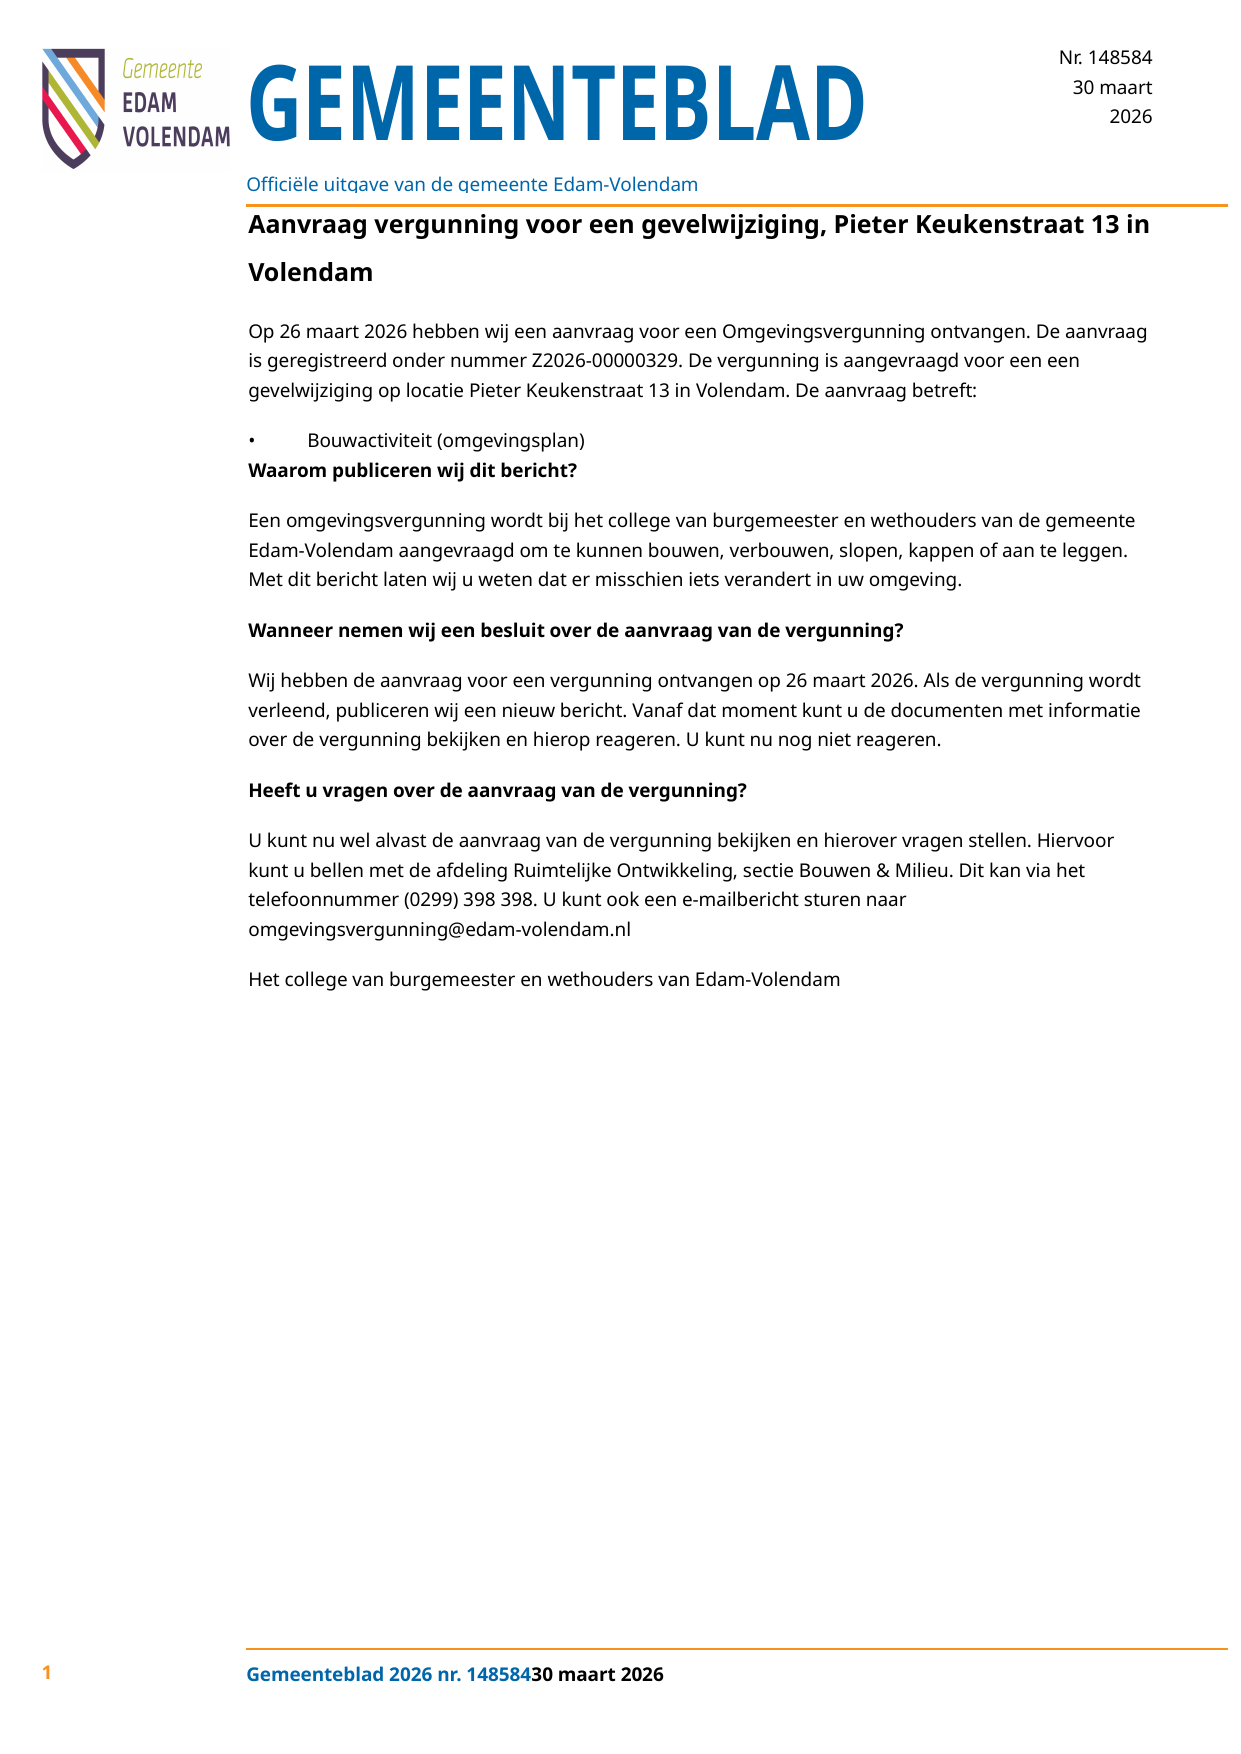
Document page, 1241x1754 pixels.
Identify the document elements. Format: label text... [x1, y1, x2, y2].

text Heeft u vragen over de aanvraag van de vergunning? [248, 777, 1152, 803]
text Op 26 maart 2026 hebben wij een aanvraag voor een Omgevingsvergunning ontvangen. De aanvraag is geregistreerd onder nummer Z2026-00000329. De vergunning is aangevraagd voor een een gevelwijziging op locatie Pieter Keukenstraat 13 in Volendam. De aanvraag betreft: [248, 318, 1152, 403]
text Het college van burgemeester en wethouders van Edam-Volendam [248, 967, 1152, 992]
text Een omgevingsvergunning wordt bij het college van burgemeester en wethouders van de gemeente Edam-Volendam aangevraagd om te kunnen bouwen, verbouwen, slopen, kappen of aan te leggen. Met dit bericht laten wij u weten dat er misschien iets verandert in uw omgeving. [248, 507, 1152, 592]
text U kunt nu wel alvast de aanvraag van de vergunning bekijken en hierover vragen stellen. Hiervoor kunt u bellen met de afdeling Ruimtelijke Ontwikkeling, sectie Bouwen & Milieu. Dit kan via het telefoonnummer (0299) 398 398. U kunt ook een e-mailbericht sturen naar omgevingsvergunning@edam-volendam.nl [248, 827, 1152, 942]
list Bouwactiviteit (omgevingsplan) [248, 427, 1152, 453]
text Aanvraag vergunning voor een gevelwijziging, Pieter Keukenstraat 13 in Volendam [248, 207, 1152, 288]
text Wanneer nemen wij een besluit over de aanvraag van de vergunning? [248, 617, 1152, 643]
text Waarom publiceren wij dit bericht? [248, 457, 1152, 483]
text Wij hebben de aanvraag voor een vergunning ontvangen op 26 maart 2026. Als de vergunning wordt verleend, publiceren wij een nieuw bericht. Vanaf dat moment kunt u de documenten met informatie over de vergunning bekijken en hierop reageren. U kunt nu nog niet reageren. [248, 667, 1152, 752]
picture [41, 47, 231, 172]
